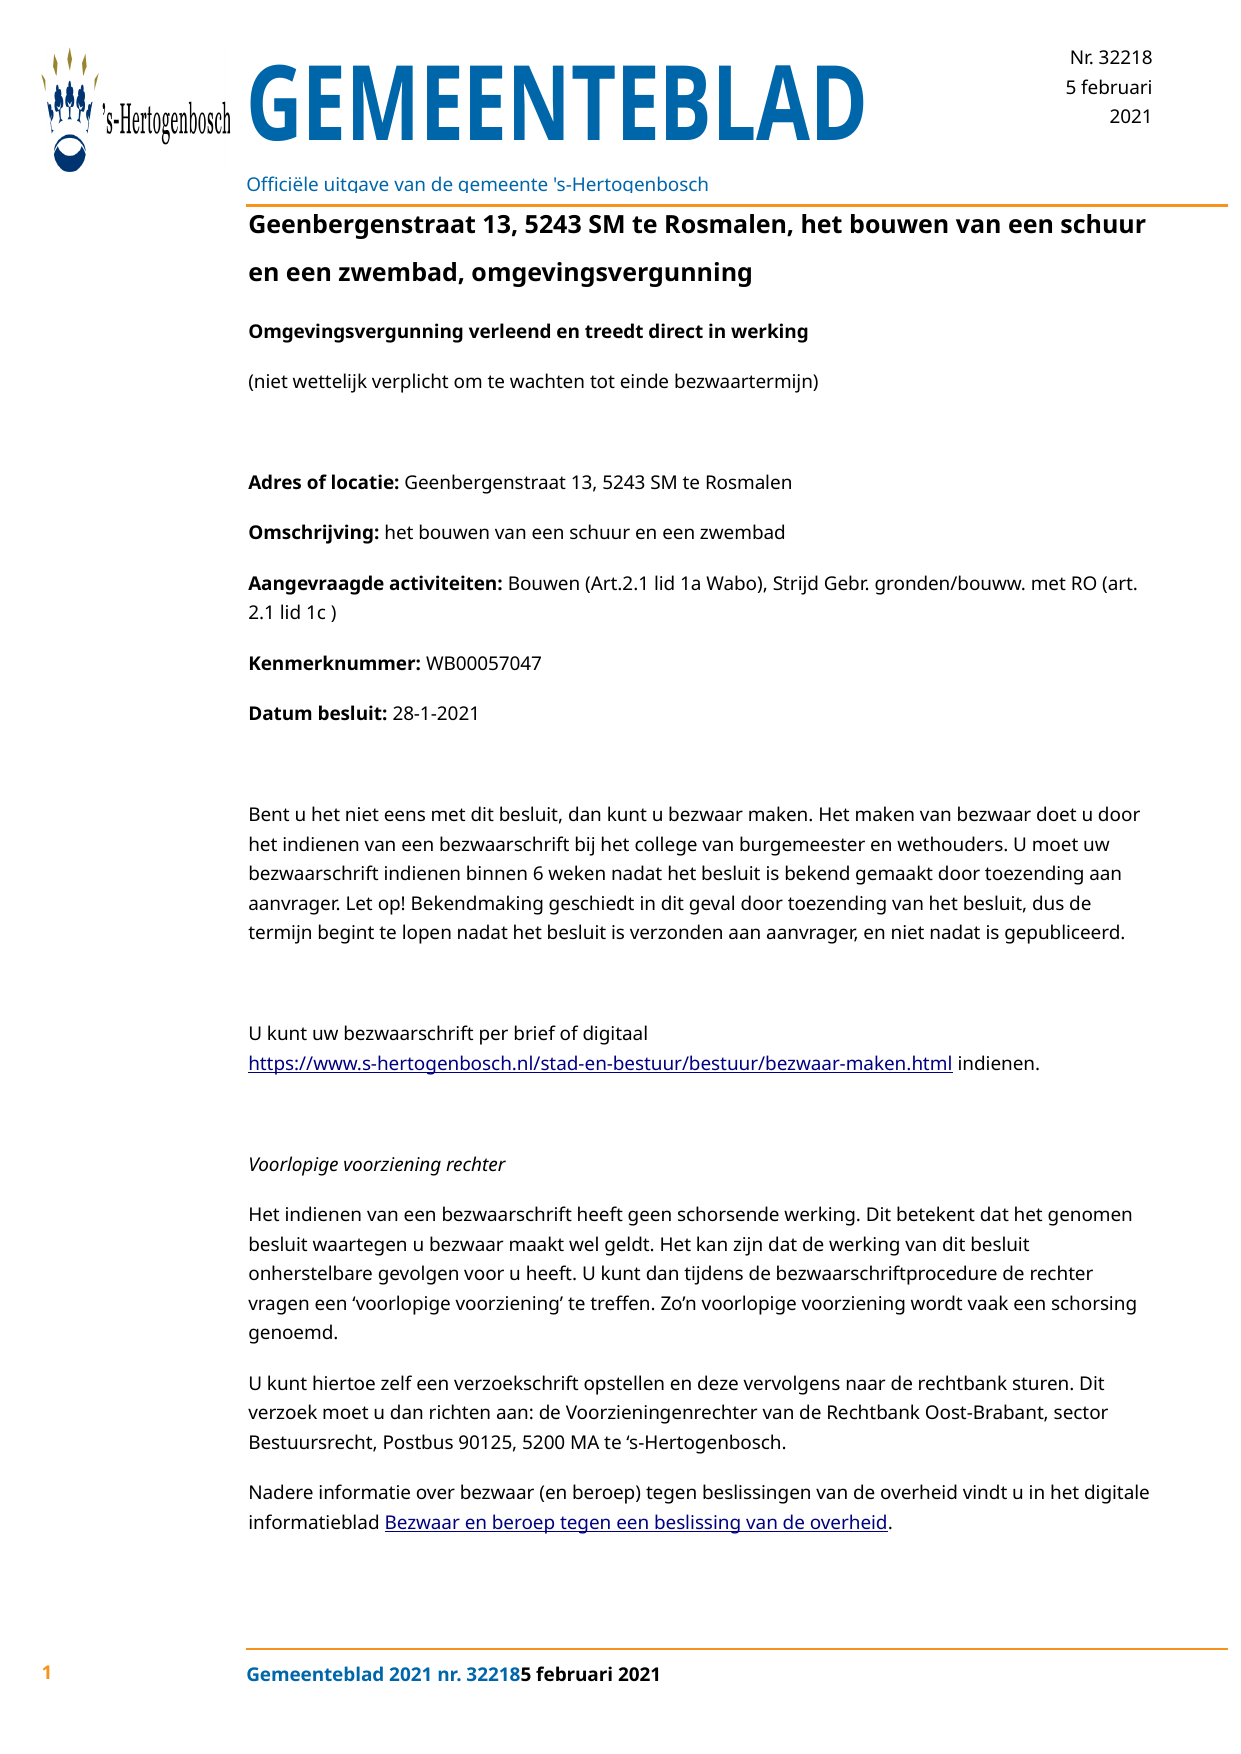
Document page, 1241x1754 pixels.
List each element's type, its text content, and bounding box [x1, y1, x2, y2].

text (niet wettelijk verplicht om te wachten tot einde bezwaartermijn) [248, 368, 1152, 394]
text Omschrijving: het bouwen van een schuur en een zwembad [248, 519, 1152, 545]
text Geenbergenstraat 13, 5243 SM te Rosmalen, het bouwen van een schuur en een zwembad, omgevingsvergunning [248, 207, 1152, 288]
text Bent u het niet eens met dit besluit, dan kunt u bezwaar maken. Het maken van bezwaar doet u door het indienen van een bezwaarschrift bij het college van burgemeester en wethouders. U moet uw bezwaarschrift indienen binnen 6 weken nadat het besluit is bekend gemaakt door toezending aan aanvrager. Let op! Bekendmaking geschiedt in dit geval door toezending van het besluit, dus de termijn begint te lopen nadat het besluit is verzonden aan aanvrager, en niet nadat is gepubliceerd. [248, 801, 1152, 945]
picture [41, 47, 231, 172]
text U kunt uw bezwaarschrift per brief of digitaal https://www.s-hertogenbosch.nl/stad-en-bestuur/bestuur/bezwaar-maken.html indienen. [248, 1020, 1152, 1076]
text Aangevraagde activiteiten: Bouwen (Art.2.1 lid 1a Wabo), Strijd Gebr. gronden/bouww. met RO (art. 2.1 lid 1c ) [248, 570, 1152, 625]
text Omgevingsvergunning verleend en treedt direct in werking [248, 318, 1152, 344]
text Kenmerknummer: WB00057047 [248, 650, 1152, 676]
text Adres of locatie: Geenbergenstraat 13, 5243 SM te Rosmalen [248, 469, 1152, 495]
text Datum besluit: 28-1-2021 [248, 700, 1152, 726]
text Het indienen van een bezwaarschrift heeft geen schorsende werking. Dit betekent dat het genomen besluit waartegen u bezwaar maakt wel geldt. Het kan zijn dat de werking van dit besluit onherstelbare gevolgen voor u heeft. U kunt dan tijdens de bezwaarschriftprocedure de rechter vragen een ‘voorlopige voorziening’ te treffen. Zo’n voorlopige voorziening wordt vaak een schorsing genoemd. [248, 1201, 1152, 1345]
text Nadere informatie over bezwaar (en beroep) tegen beslissingen van de overheid vindt u in het digitale informatieblad Bezwaar en beroep tegen een beslissing van de overheid. [248, 1479, 1152, 1535]
text U kunt hiertoe zelf een verzoekschrift opstellen en deze vervolgens naar de rechtbank sturen. Dit verzoek moet u dan richten aan: de Voorzieningenrechter van de Rechtbank Oost-Brabant, sector Bestuursrecht, Postbus 90125, 5200 MA te ‘s-Hertogenbosch. [248, 1370, 1152, 1455]
text Voorlopige voorziening rechter [248, 1151, 1152, 1177]
